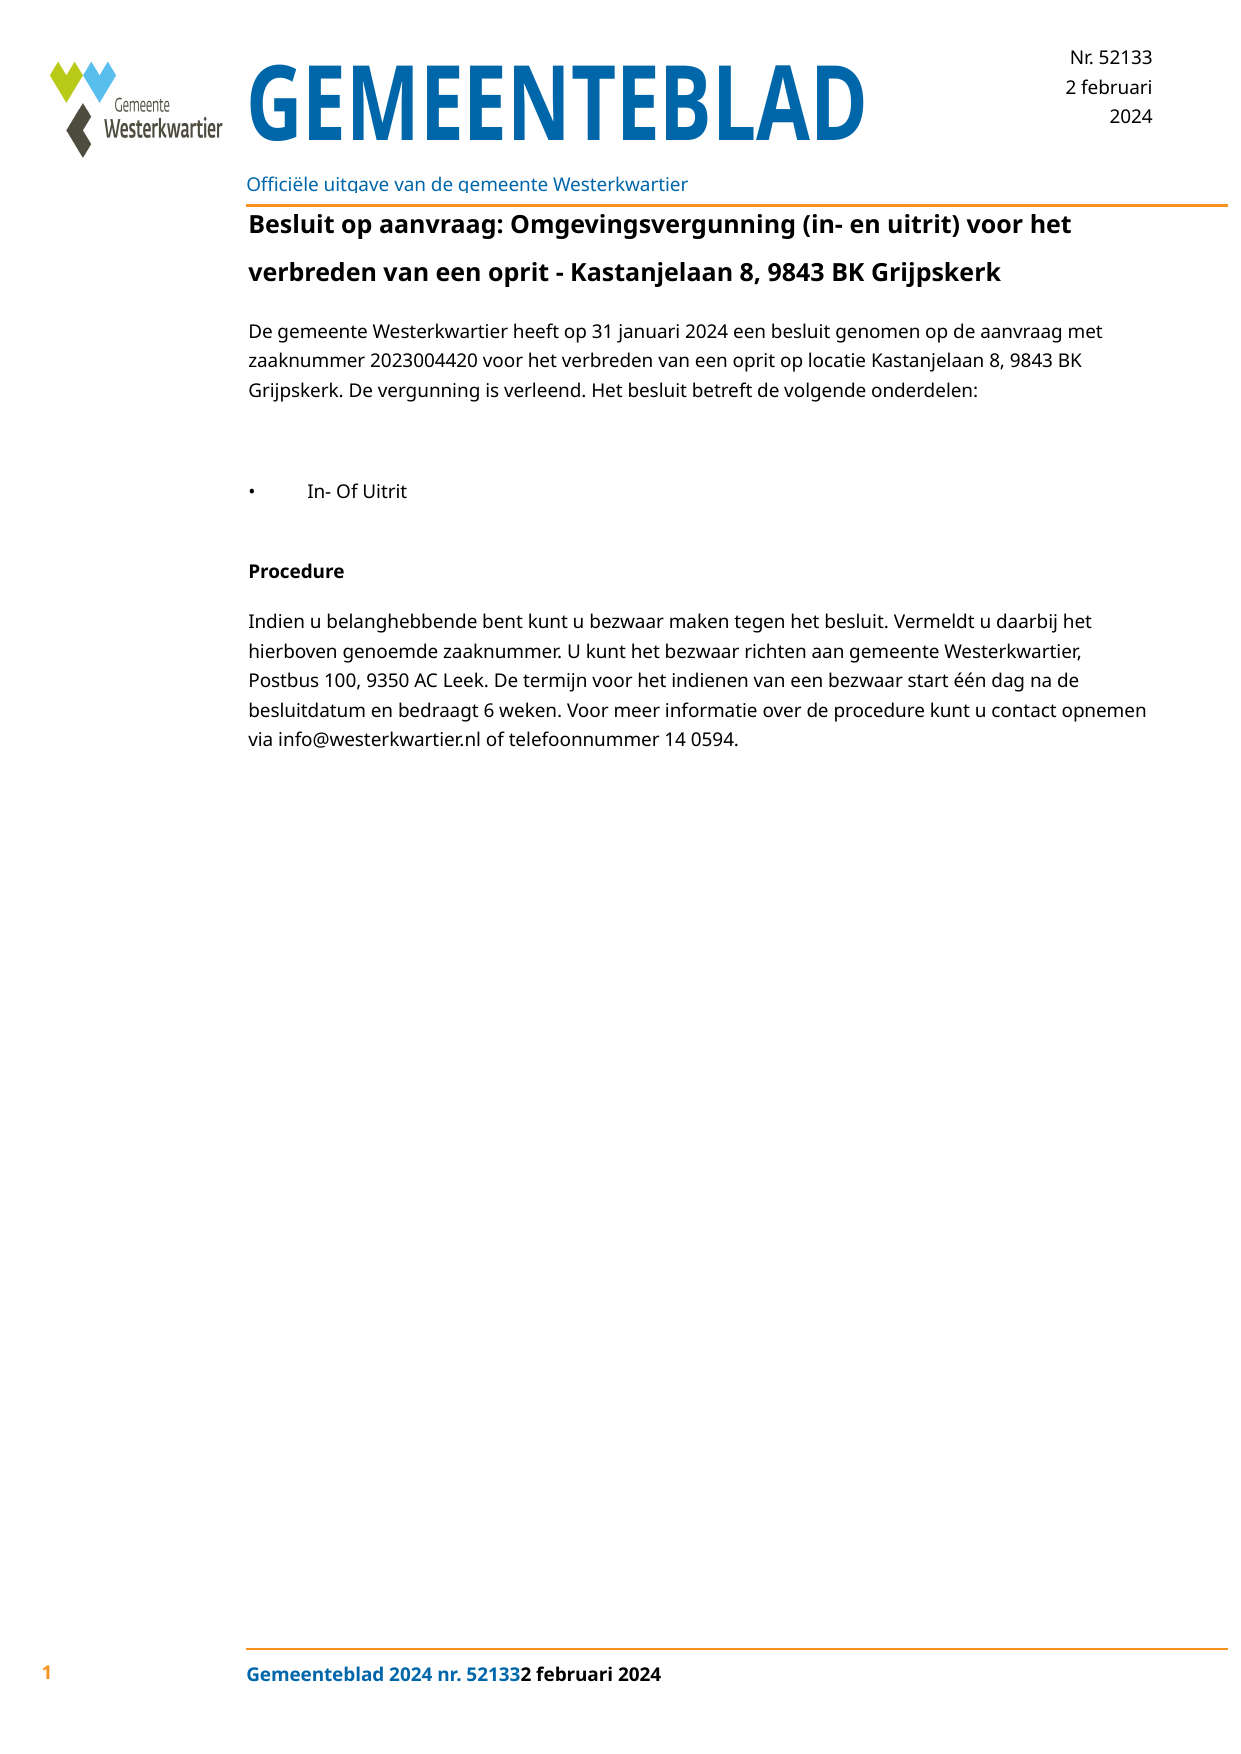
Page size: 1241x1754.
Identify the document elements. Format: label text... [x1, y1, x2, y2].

text De gemeente Westerkwartier heeft op 31 januari 2024 een besluit genomen op de aanvraag met zaaknummer 2023004420 voor het verbreden van een oprit op locatie Kastanjelaan 8, 9843 BK Grijpskerk. De vergunning is verleend. Het besluit betreft de volgende onderdelen: [248, 318, 1152, 403]
picture [41, 47, 231, 172]
text Besluit op aanvraag: Omgevingsvergunning (in- en uitrit) voor het verbreden van een oprit - Kastanjelaan 8, 9843 BK Grijpskerk [248, 207, 1152, 288]
list In- Of Uitrit [248, 478, 1152, 504]
text Procedure [248, 558, 1152, 584]
text Indien u belanghebbende bent kunt u bezwaar maken tegen het besluit. Vermeldt u daarbij het hierboven genoemde zaaknummer. U kunt het bezwaar richten aan gemeente Westerkwartier, Postbus 100, 9350 AC Leek. De termijn voor het indienen van een bezwaar start één dag na de besluitdatum en bedraagt 6 weken. Voor meer informatie over de procedure kunt u contact opnemen via info@westerkwartier.nl of telefoonnummer 14 0594. [248, 608, 1152, 752]
